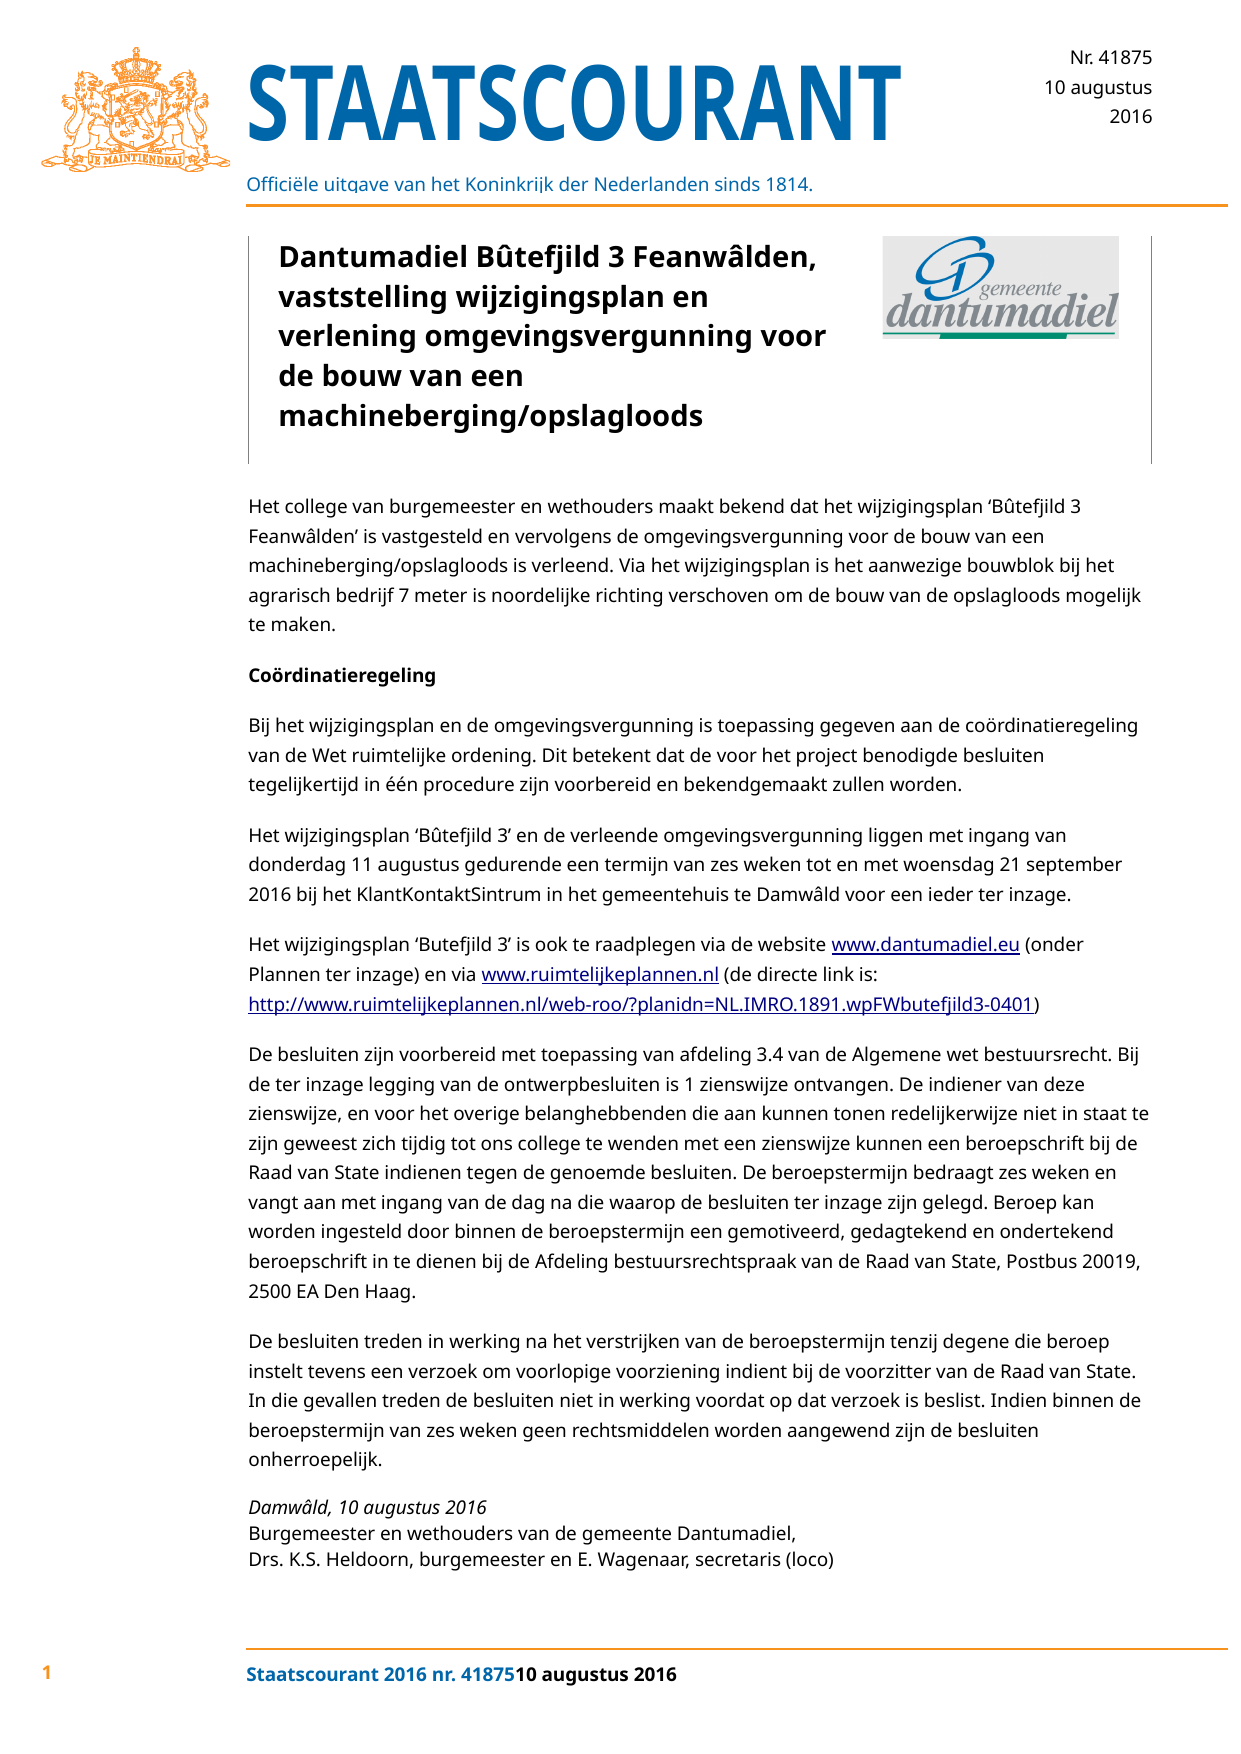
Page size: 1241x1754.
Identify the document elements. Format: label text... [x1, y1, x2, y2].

picture [882, 236, 1119, 339]
table_header [1119, 236, 1151, 338]
table_header Dantumadiel Bûtefjild 3 Feanwâlden, vaststelling wijzigingsplan en verlening omgevingsvergunning voor de bouw van een machineberging/opslagloods [249, 236, 850, 464]
table_header [850, 339, 1151, 464]
text Bij het wijzigingsplan en de omgevingsvergunning is toepassing gegeven aan de coördinatieregeling van de Wet ruimtelijke ordening. Dit betekent dat de voor het project benodigde besluiten tegelijkertijd in één procedure zijn voorbereid en bekendgemaakt zullen worden. [248, 712, 1152, 797]
text Het wijzigingsplan ‘Butefjild 3’ is ook te raadplegen via de website www.dantumadiel.eu (onder Plannen ter inzage) en via www.ruimtelijkeplannen.nl (de directe link is: http://www.ruimtelijkeplannen.nl/web-roo/?planidn=NL.IMRO.1891.wpFWbutefjild3-0401) [248, 932, 1152, 1017]
picture [41, 47, 231, 172]
text De besluiten zijn voorbereid met toepassing van afdeling 3.4 van de Algemene wet bestuursrecht. Bij de ter inzage legging van de ontwerpbesluiten is 1 zienswijze ontvangen. De indiener van deze zienswijze, en voor het overige belanghebbenden die aan kunnen tonen redelijkerwijze niet in staat te zijn geweest zich tijdig tot ons college te wenden met een zienswijze kunnen een beroepschrift bij de Raad van State indienen tegen de genoemde besluiten. De beroepstermijn bedraagt zes weken en vangt aan met ingang van de dag na die waarop de besluiten ter inzage zijn gelegd. Beroep kan worden ingesteld door binnen de beroepstermijn een gemotiveerd, gedagtekend en ondertekend beroepschrift in te dienen bij de Afdeling bestuursrechtspraak van de Raad van State, Postbus 20019, 2500 EA Den Haag. [248, 1041, 1152, 1304]
text Coördinatieregeling [248, 662, 1152, 688]
text Het wijzigingsplan ‘Bûtefjild 3’ en de verleende omgevingsvergunning liggen met ingang van donderdag 11 augustus gedurende een termijn van zes weken tot en met woensdag 21 september 2016 bij het KlantKontaktSintrum in het gemeentehuis te Damwâld voor een ieder ter inzage. [248, 822, 1152, 907]
text Drs. K.S. Heldoorn, burgemeester en E. Wagenaar, secretaris (loco) [248, 1546, 1152, 1572]
text Het college van burgemeester en wethouders maakt bekend dat het wijzigingsplan ‘Bûtefjild 3 Feanwâlden’ is vastgesteld en vervolgens de omgevingsvergunning voor de bouw van een machineberging/opslagloods is verleend. Via het wijzigingsplan is het aanwezige bouwblok bij het agrarisch bedrijf 7 meter is noordelijke richting verschoven om de bouw van de opslagloods mogelijk te maken. [248, 493, 1152, 637]
text Burgemeester en wethouders van de gemeente Dantumadiel, [248, 1520, 1152, 1546]
text De besluiten treden in werking na het verstrijken van de beroepstermijn tenzij degene die beroep instelt tevens een verzoek om voorlopige voorziening indient bij de voorzitter van de Raad van State. In die gevallen treden de besluiten niet in werking voordat op dat verzoek is beslist. Indien binnen de beroepstermijn van zes weken geen rechtsmiddelen worden aangewend zijn de besluiten onherroepelijk. [248, 1328, 1152, 1472]
text Damwâld, 10 augustus 2016 [248, 1494, 1152, 1520]
table_header [850, 236, 882, 338]
